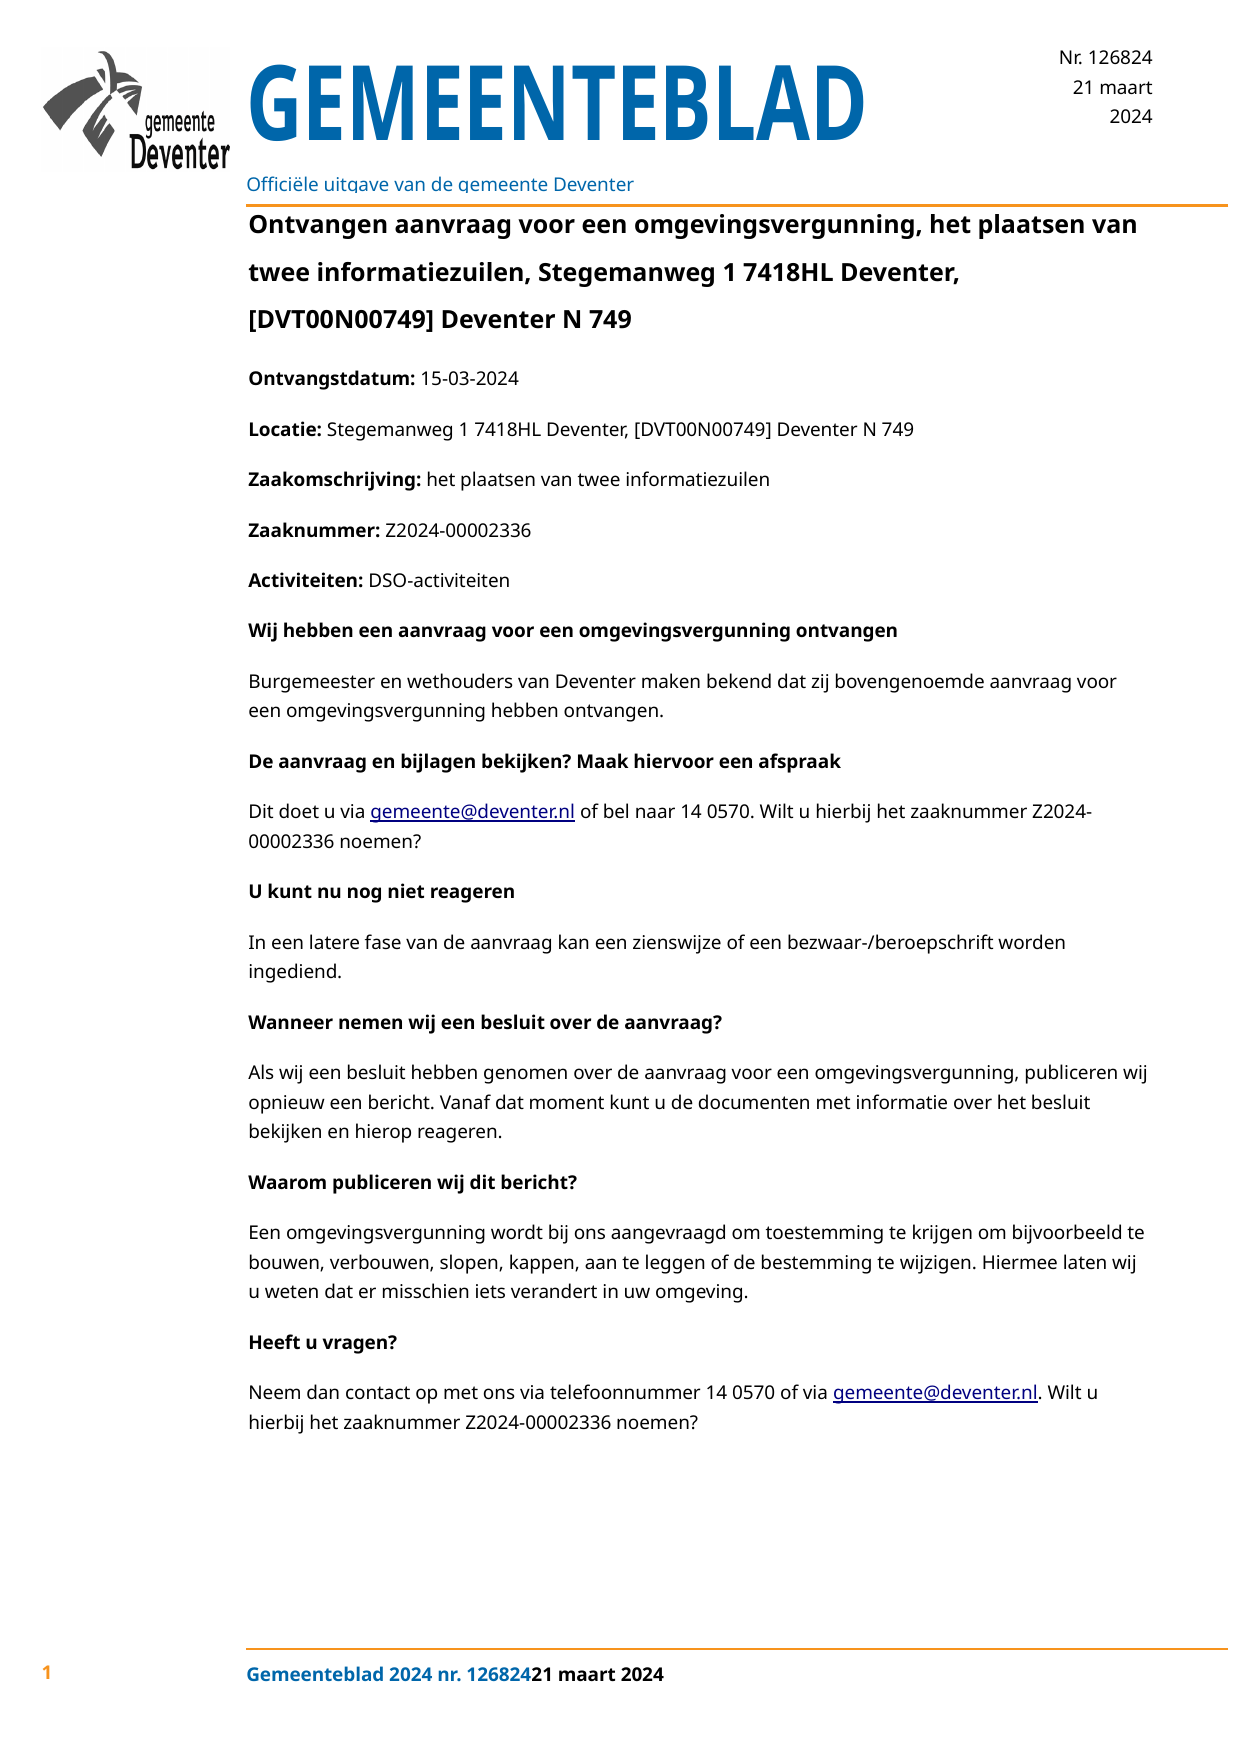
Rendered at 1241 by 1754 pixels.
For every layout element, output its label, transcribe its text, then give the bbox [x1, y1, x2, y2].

text Heeft u vragen? [248, 1329, 1152, 1354]
text Dit doet u via gemeente@deventer.nl of bel naar 14 0570. Wilt u hierbij het zaaknummer Z2024-00002336 noemen? [248, 798, 1152, 854]
text Ontvangstdatum: 15-03-2024 [248, 366, 1152, 391]
text Burgemeester en wethouders van Deventer maken bekend dat zij bovengenoemde aanvraag voor een omgevingsvergunning hebben ontvangen. [248, 668, 1152, 723]
text Wij hebben een aanvraag voor een omgevingsvergunning ontvangen [248, 618, 1152, 643]
text Een omgevingsvergunning wordt bij ons aangevraagd om toestemming te krijgen om bijvoorbeeld te bouwen, verbouwen, slopen, kappen, aan te leggen of de bestemming te wijzigen. Hiermee laten wij u weten dat er misschien iets verandert in uw omgeving. [248, 1219, 1152, 1304]
picture [41, 47, 231, 172]
text De aanvraag en bijlagen bekijken? Maak hiervoor een afspraak [248, 748, 1152, 774]
text Zaakomschrijving: het plaatsen van twee informatiezuilen [248, 466, 1152, 492]
text Activiteiten: DSO-activiteiten [248, 567, 1152, 593]
text Locatie: Stegemanweg 1 7418HL Deventer, [DVT00N00749] Deventer N 749 [248, 416, 1152, 442]
text U kunt nu nog niet reageren [248, 878, 1152, 904]
text Waarom publiceren wij dit bericht? [248, 1169, 1152, 1194]
text In een latere fase van de aanvraag kan een zienswijze of een bezwaar-/beroepschrift worden ingediend. [248, 929, 1152, 984]
text Als wij een besluit hebben genomen over de aanvraag voor een omgevingsvergunning, publiceren wij opnieuw een bericht. Vanaf dat moment kunt u de documenten met informatie over het besluit bekijken en hierop reageren. [248, 1059, 1152, 1144]
text Wanneer nemen wij een besluit over de aanvraag? [248, 1009, 1152, 1034]
text Neem dan contact op met ons via telefoonnummer 14 0570 of via gemeente@deventer.nl. Wilt u hierbij het zaaknummer Z2024-00002336 noemen? [248, 1379, 1152, 1434]
text Zaaknummer: Z2024-00002336 [248, 517, 1152, 542]
text Ontvangen aanvraag voor een omgevingsvergunning, het plaatsen van twee informatiezuilen, Stegemanweg 1 7418HL Deventer, [DVT00N00749] Deventer N 749 [248, 207, 1152, 336]
